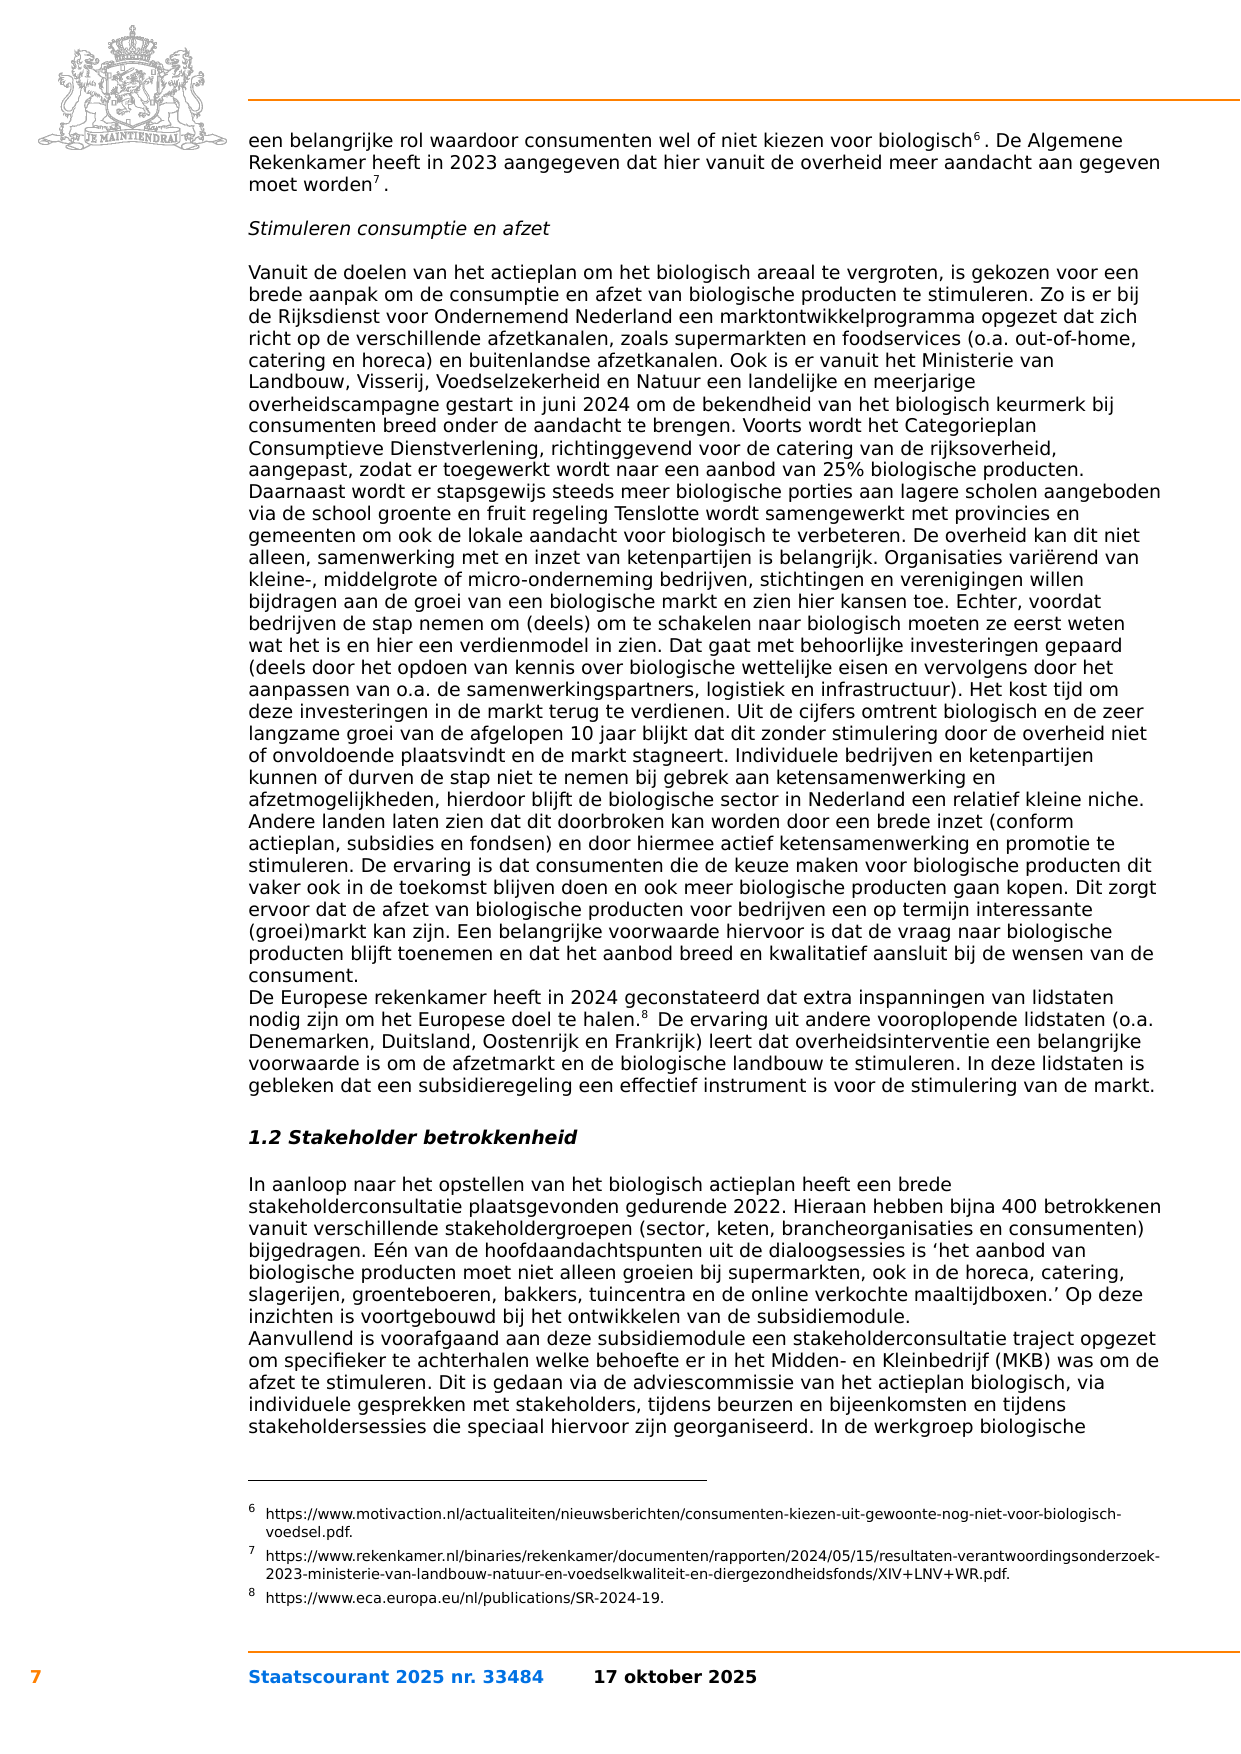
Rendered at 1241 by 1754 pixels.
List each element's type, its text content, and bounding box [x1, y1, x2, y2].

subtitle Stimuleren consumptie en afzet [248, 218, 1163, 240]
text Aanvullend is voorafgaand aan deze subsidiemodule een stakeholderconsultatie traject opgezet om specifieker te achterhalen welke behoefte er in het Midden- en Kleinbedrijf (MKB) was om de afzet te stimuleren. Dit is gedaan via de adviescommissie van het actieplan biologisch, via individuele gesprekken met stakeholders, tijdens beurzen en bijeenkomsten en tijdens stakeholdersessies die speciaal hiervoor zijn georganiseerd. In de werkgroep biologische [248, 1328, 1163, 1437]
text https://www.motivaction.nl/actualiteiten/nieuwsberichten/consumenten-kiezen-uit-gewoonte-nog-niet-voor-biologisch-voedsel.pdf. [248, 1502, 1163, 1541]
text een belangrijke rol waardoor consumenten wel of niet kiezen voor biologisch. De Algemene Rekenkamer heeft in 2023 aangegeven dat hier vanuit de overheid meer aandacht aan gegeven moet worden. [248, 130, 1163, 196]
text In aanloop naar het opstellen van het biologisch actieplan heeft een brede stakeholderconsultatie plaatsgevonden gedurende 2022. Hieraan hebben bijna 400 betrokkenen vanuit verschillende stakeholdergroepen (sector, keten, brancheorganisaties en consumenten) bijgedragen. Eén van de hoofdaandachtspunten uit de dialoogsessies is ‘het aanbod van biologische producten moet niet alleen groeien bij supermarkten, ook in de horeca, catering, slagerijen, groenteboeren, bakkers, tuincentra en de online verkochte maaltijdboxen.’ Op deze inzichten is voortgebouwd bij het ontwikkelen van de subsidiemodule. [248, 1174, 1163, 1328]
subtitle 1.2 Stakeholder betrokkenheid [248, 1127, 1163, 1149]
text Vanuit de doelen van het actieplan om het biologisch areaal te vergroten, is gekozen voor een brede aanpak om de consumptie en afzet van biologische producten te stimuleren. Zo is er bij de Rijksdienst voor Ondernemend Nederland een marktontwikkelprogramma opgezet dat zich richt op de verschillende afzetkanalen, zoals supermarkten en foodservices (o.a. out-of-home, catering en horeca) en buitenlandse afzetkanalen. Ook is er vanuit het Ministerie van Landbouw, Visserij, Voedselzekerheid en Natuur een landelijke en meerjarige overheidscampagne gestart in juni 2024 om de bekendheid van het biologisch keurmerk bij consumenten breed onder de aandacht te brengen. Voorts wordt het Categorieplan Consumptieve Dienstverlening, richtinggevend voor de catering van de rijksoverheid, aangepast, zodat er toegewerkt wordt naar een aanbod van 25% biologische producten. Daarnaast wordt er stapsgewijs steeds meer biologische porties aan lagere scholen aangeboden via de school groente en fruit regeling Tenslotte wordt samengewerkt met provincies en gemeenten om ook de lokale aandacht voor biologisch te verbeteren. De overheid kan dit niet alleen, samenwerking met en inzet van ketenpartijen is belangrijk. Organisaties variërend van kleine-, middelgrote of micro-onderneming bedrijven, stichtingen en verenigingen willen bijdragen aan de groei van een biologische markt en zien hier kansen toe. Echter, voordat bedrijven de stap nemen om (deels) om te schakelen naar biologisch moeten ze eerst weten wat het is en hier een verdienmodel in zien. Dat gaat met behoorlijke investeringen gepaard (deels door het opdoen van kennis over biologische wettelijke eisen en vervolgens door het aanpassen van o.a. de samenwerkingspartners, logistiek en infrastructuur). Het kost tijd om deze investeringen in de markt terug te verdienen. Uit de cijfers omtrent biologisch en de zeer langzame groei van de afgelopen 10 jaar blijkt dat dit zonder stimulering door de overheid niet of onvoldoende plaatsvindt en de markt stagneert. Individuele bedrijven en ketenpartijen kunnen of durven de stap niet te nemen bij gebrek aan ketensamenwerking en afzetmogelijkheden, hierdoor blijft de biologische sector in Nederland een relatief kleine niche. Andere landen laten zien dat dit doorbroken kan worden door een brede inzet (conform actieplan, subsidies en fondsen) en door hiermee actief ketensamenwerking en promotie te stimuleren. De ervaring is dat consumenten die de keuze maken voor biologische producten dit vaker ook in de toekomst blijven doen en ook meer biologische producten gaan kopen. Dit zorgt ervoor dat de afzet van biologische producten voor bedrijven een op termijn interessante (groei)markt kan zijn. Een belangrijke voorwaarde hiervoor is dat de vraag naar biologische producten blijft toenemen en dat het aanbod breed en kwalitatief aansluit bij de wensen van de consument. [248, 262, 1163, 987]
picture [38, 25, 227, 150]
text https://www.eca.europa.eu/nl/publications/SR-2024-19. [248, 1586, 1163, 1608]
text https://www.rekenkamer.nl/binaries/rekenkamer/documenten/rapporten/2024/05/15/resultaten-verantwoordingsonderzoek-2023-ministerie-van-landbouw-natuur-en-voedselkwaliteit-en-diergezondheidsfonds/XIV+LNV+WR.pdf. [248, 1544, 1163, 1583]
text De Europese rekenkamer heeft in 2024 geconstateerd dat extra inspanningen van lidstaten nodig zijn om het Europese doel te halen. De ervaring uit andere vooroplopende lidstaten (o.a. Denemarken, Duitsland, Oostenrijk en Frankrijk) leert dat overheidsinterventie een belangrijke voorwaarde is om de afzetmarkt en de biologische landbouw te stimuleren. In deze lidstaten is gebleken dat een subsidieregeling een effectief instrument is voor de stimulering van de markt. [248, 987, 1163, 1097]
